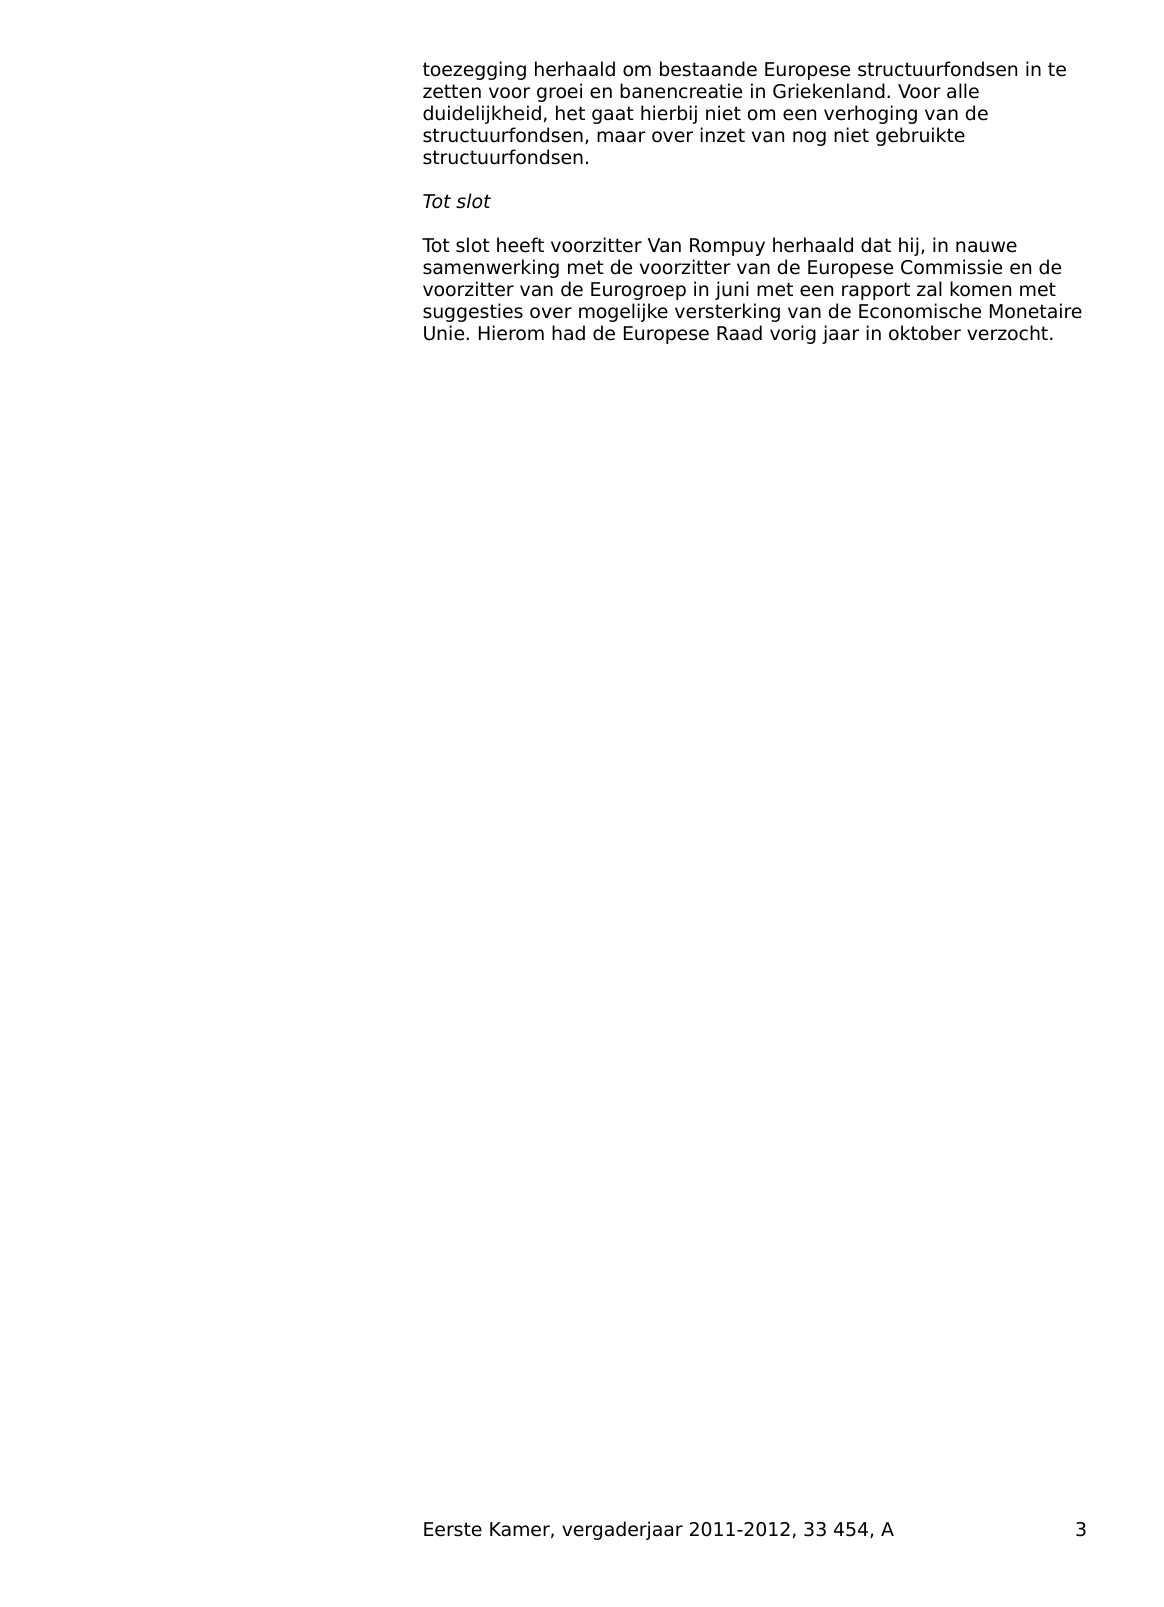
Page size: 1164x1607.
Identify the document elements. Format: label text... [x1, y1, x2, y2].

text toezegging herhaald om bestaande Europese structuurfondsen in te zetten voor groei en banencreatie in Griekenland. Voor alle duidelijkheid, het gaat hierbij niet om een verhoging van de structuurfondsen, maar over inzet van nog niet gebruikte structuurfondsen. [422, 59, 1087, 169]
text Tot slot heeft voorzitter Van Rompuy herhaald dat hij, in nauwe samenwerking met de voorzitter van de Europese Commissie en de voorzitter van de Eurogroep in juni met een rapport zal komen met suggesties over mogelijke versterking van de Economische Monetaire Unie. Hierom had de Europese Raad vorig jaar in oktober verzocht. [422, 235, 1087, 345]
subtitle Tot slot [422, 191, 1087, 213]
